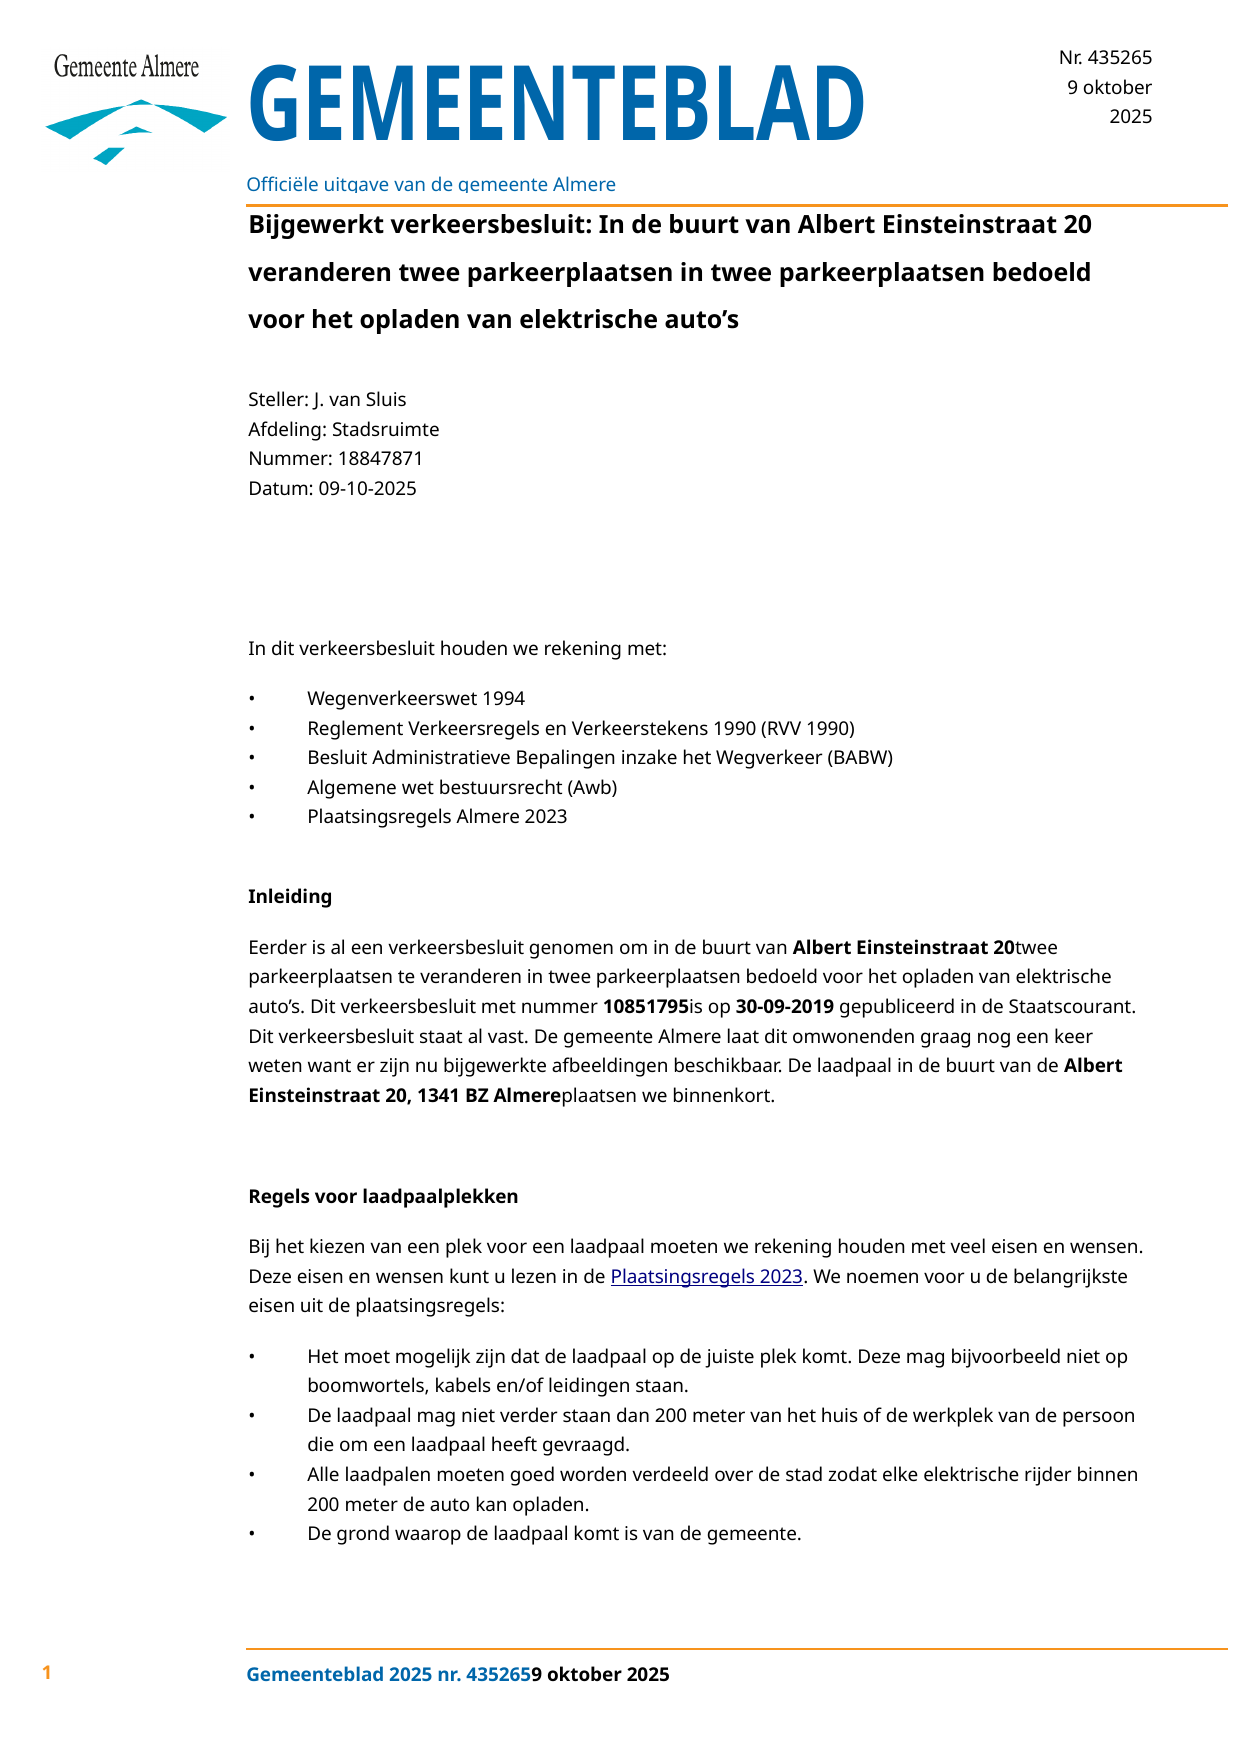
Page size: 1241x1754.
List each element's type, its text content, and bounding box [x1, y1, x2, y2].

text Regels voor laadpaalplekken [248, 1183, 1152, 1209]
text Steller: J. van Sluis [248, 386, 1152, 412]
list Algemene wet bestuursrecht (Awb) [248, 774, 1152, 800]
text Bijgewerkt verkeersbesluit: In de buurt van Albert Einsteinstraat 20 veranderen twee parkeerplaatsen in twee parkeerplaatsen bedoeld voor het opladen van elektrische auto’s [248, 207, 1152, 336]
list Plaatsingsregels Almere 2023 [248, 804, 1152, 829]
list Het moet mogelijk zijn dat de laadpaal op de juiste plek komt. Deze mag bijvoorbeeld niet op boomwortels, kabels en/of leidingen staan. [248, 1343, 1152, 1398]
text In dit verkeersbesluit houden we rekening met: [248, 635, 1152, 661]
list Besluit Administratieve Bepalingen inzake het Wegverkeer (BABW) [248, 744, 1152, 770]
list De laadpaal mag niet verder staan dan 200 meter van het huis of de werkplek van de persoon die om een laadpaal heeft gevraagd. [248, 1402, 1152, 1457]
picture [41, 47, 231, 172]
list Alle laadpalen moeten goed worden verdeeld over de stad zodat elke elektrische rijder binnen 200 meter de auto kan opladen. [248, 1461, 1152, 1517]
text Datum: 09-10-2025 [248, 475, 1152, 501]
text Nummer: 18847871 [248, 445, 1152, 471]
text Afdeling: Stadsruimte [248, 416, 1152, 442]
list De grond waarop de laadpaal komt is van de gemeente. [248, 1520, 1152, 1546]
list Reglement Verkeersregels en Verkeerstekens 1990 (RVV 1990) [248, 715, 1152, 741]
text Bij het kiezen van een plek voor een laadpaal moeten we rekening houden met veel eisen en wensen. Deze eisen en wensen kunt u lezen in de Plaatsingsregels 2023. We noemen voor u de belangrijkste eisen uit de plaatsingsregels: [248, 1233, 1152, 1318]
text Inleiding [248, 884, 1152, 909]
text Eerder is al een verkeersbesluit genomen om in de buurt van Albert Einsteinstraat 20twee parkeerplaatsen te veranderen in twee parkeerplaatsen bedoeld voor het opladen van elektrische auto’s. Dit verkeersbesluit met nummer 10851795is op 30-09-2019 gepubliceerd in de Staatscourant. Dit verkeersbesluit staat al vast. De gemeente Almere laat dit omwonenden graag nog een keer weten want er zijn nu bijgewerkte afbeeldingen beschikbaar. De laadpaal in de buurt van de Albert Einsteinstraat 20, 1341 BZ Almereplaatsen we binnenkort. [248, 934, 1152, 1108]
list Wegenverkeerswet 1994 [248, 685, 1152, 711]
